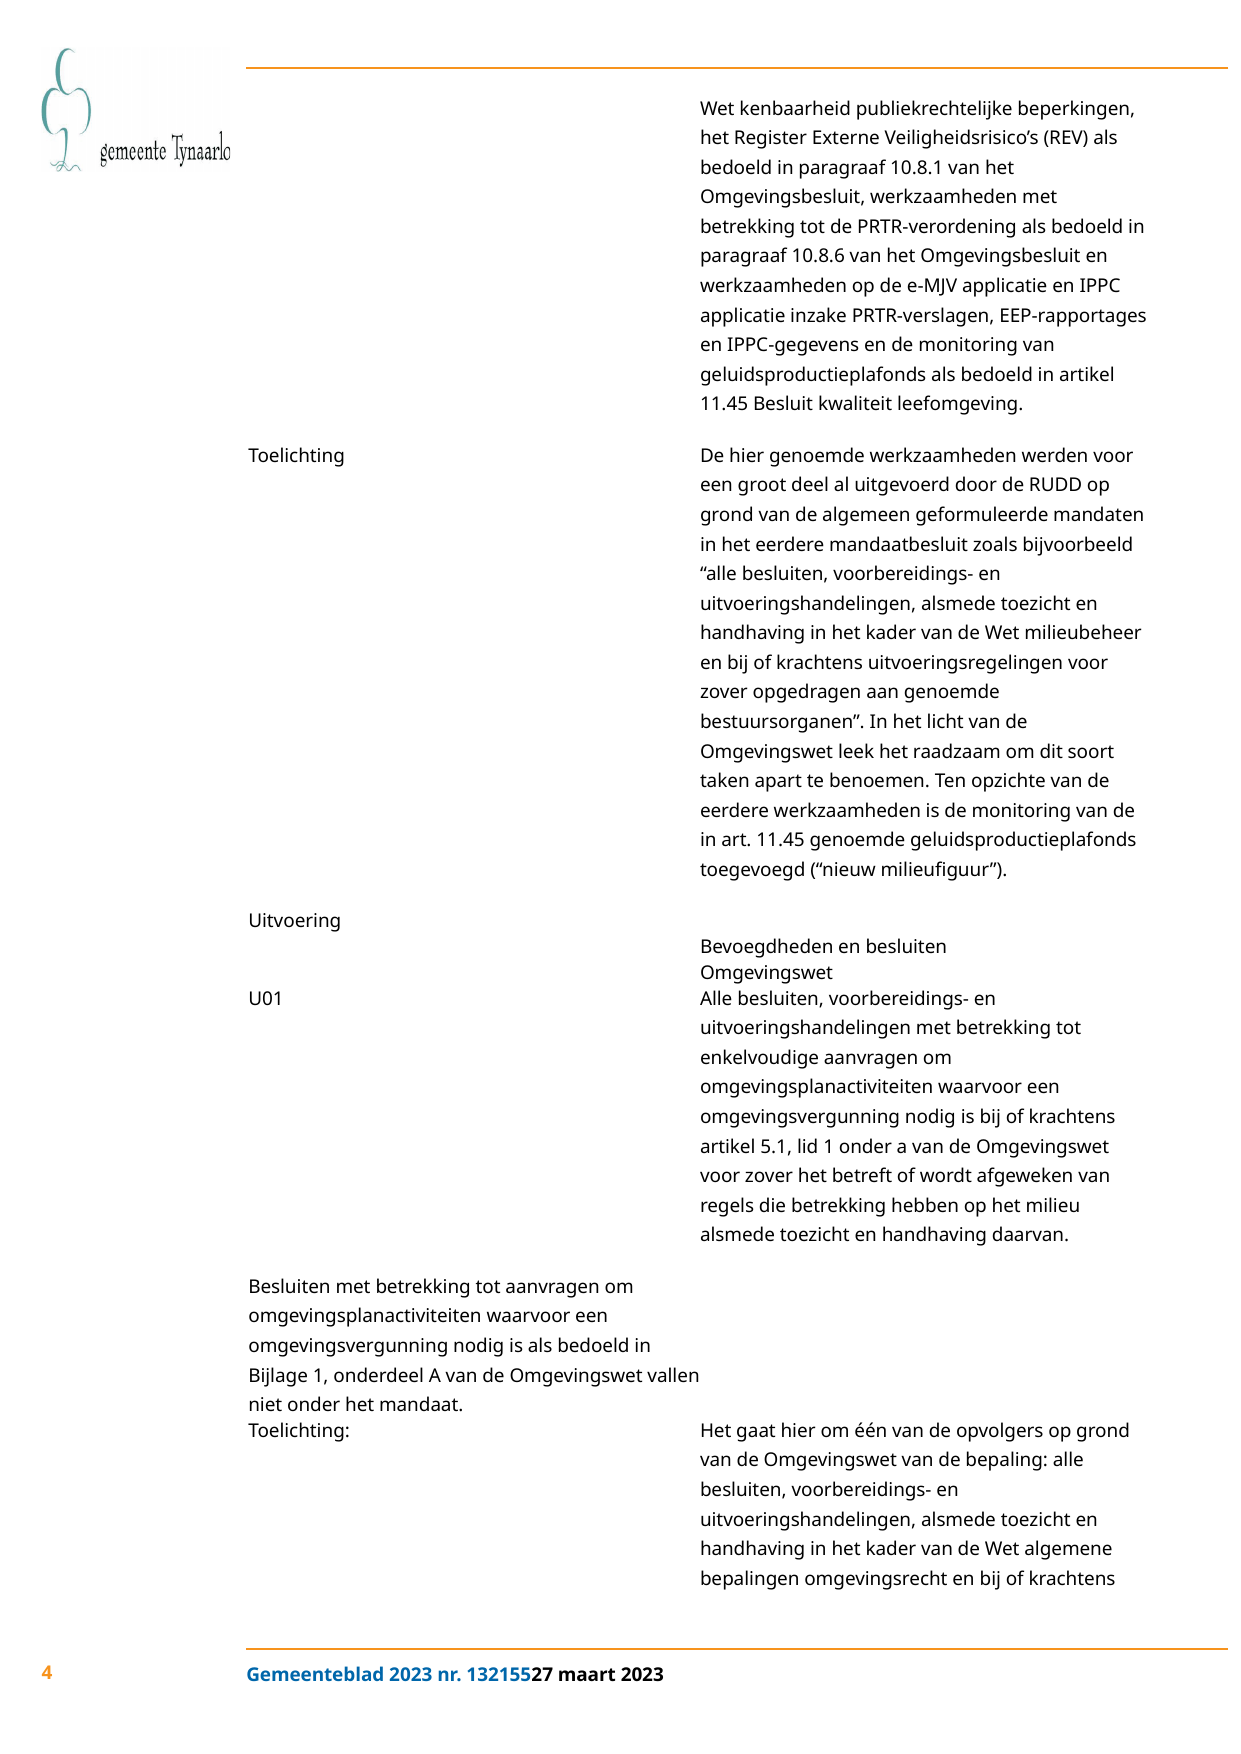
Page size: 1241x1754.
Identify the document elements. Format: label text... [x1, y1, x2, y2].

table_cell Toelichting: [248, 1417, 700, 1591]
table_cell [700, 1247, 1152, 1273]
table_cell [248, 95, 700, 416]
table_cell Bevoegdheden en besluiten [700, 934, 1152, 959]
table_cell [248, 416, 700, 442]
table_cell [700, 882, 1152, 908]
table_cell U01 [248, 985, 700, 1247]
table_cell Uitvoering [248, 908, 700, 933]
table_cell [700, 908, 1152, 933]
table_cell Omgevingswet [700, 959, 1152, 985]
table_cell [248, 882, 700, 908]
picture [41, 47, 231, 172]
table_cell Toelichting [248, 442, 700, 882]
table_cell Besluiten met betrekking tot aanvragen om omgevingsplanactiviteiten waarvoor een omgevingsvergunning nodig is als bedoeld in Bijlage 1, onderdeel A van de Omgevingswet vallen niet onder het mandaat. [248, 1273, 700, 1417]
table_cell [700, 1273, 1152, 1417]
table_cell [700, 416, 1152, 442]
table_cell De hier genoemde werkzaamheden werden voor een groot deel al uitgevoerd door de RUDD op grond van de algemeen geformuleerde mandaten in het eerdere mandaatbesluit zoals bijvoorbeeld “alle besluiten, voorbereidings- en uitvoeringshandelingen, alsmede toezicht en handhaving in het kader van de Wet milieubeheer en bij of krachtens uitvoeringsregelingen voor zover opgedragen aan genoemde bestuursorganen”. In het licht van de Omgevingswet leek het raadzaam om dit soort taken apart te benoemen. Ten opzichte van de eerdere werkzaamheden is de monitoring van de in art. 11.45 genoemde geluidsproductieplafonds toegevoegd (“nieuw milieufiguur”). [700, 442, 1152, 882]
table_cell Alle besluiten, voorbereidings- en uitvoeringshandelingen met betrekking tot enkelvoudige aanvragen om omgevingsplanactiviteiten waarvoor een omgevingsvergunning nodig is bij of krachtens artikel 5.1, lid 1 onder a van de Omgevingswet voor zover het betreft of wordt afgeweken van regels die betrekking hebben op het milieu alsmede toezicht en handhaving daarvan. [700, 985, 1152, 1247]
table_cell Het gaat hier om één van de opvolgers op grond van de Omgevingswet van de bepaling: alle besluiten, voorbereidings- en uitvoeringshandelingen, alsmede toezicht en handhaving in het kader van de Wet algemene bepalingen omgevingsrecht en bij of krachtens [700, 1417, 1152, 1591]
table_cell Wet kenbaarheid publiekrechtelijke beperkingen, het Register Externe Veiligheidsrisico’s (REV) als bedoeld in paragraaf 10.8.1 van het Omgevingsbesluit, werkzaamheden met betrekking tot de PRTR-verordening als bedoeld in paragraaf 10.8.6 van het Omgevingsbesluit en werkzaamheden op de e-MJV applicatie en IPPC applicatie inzake PRTR-verslagen, EEP-rapportages en IPPC-gegevens en de monitoring van geluidsproductieplafonds als bedoeld in artikel 11.45 Besluit kwaliteit leefomgeving. [700, 95, 1152, 416]
table_cell [248, 1247, 700, 1273]
table_cell [248, 959, 700, 985]
table_cell [248, 934, 700, 959]
